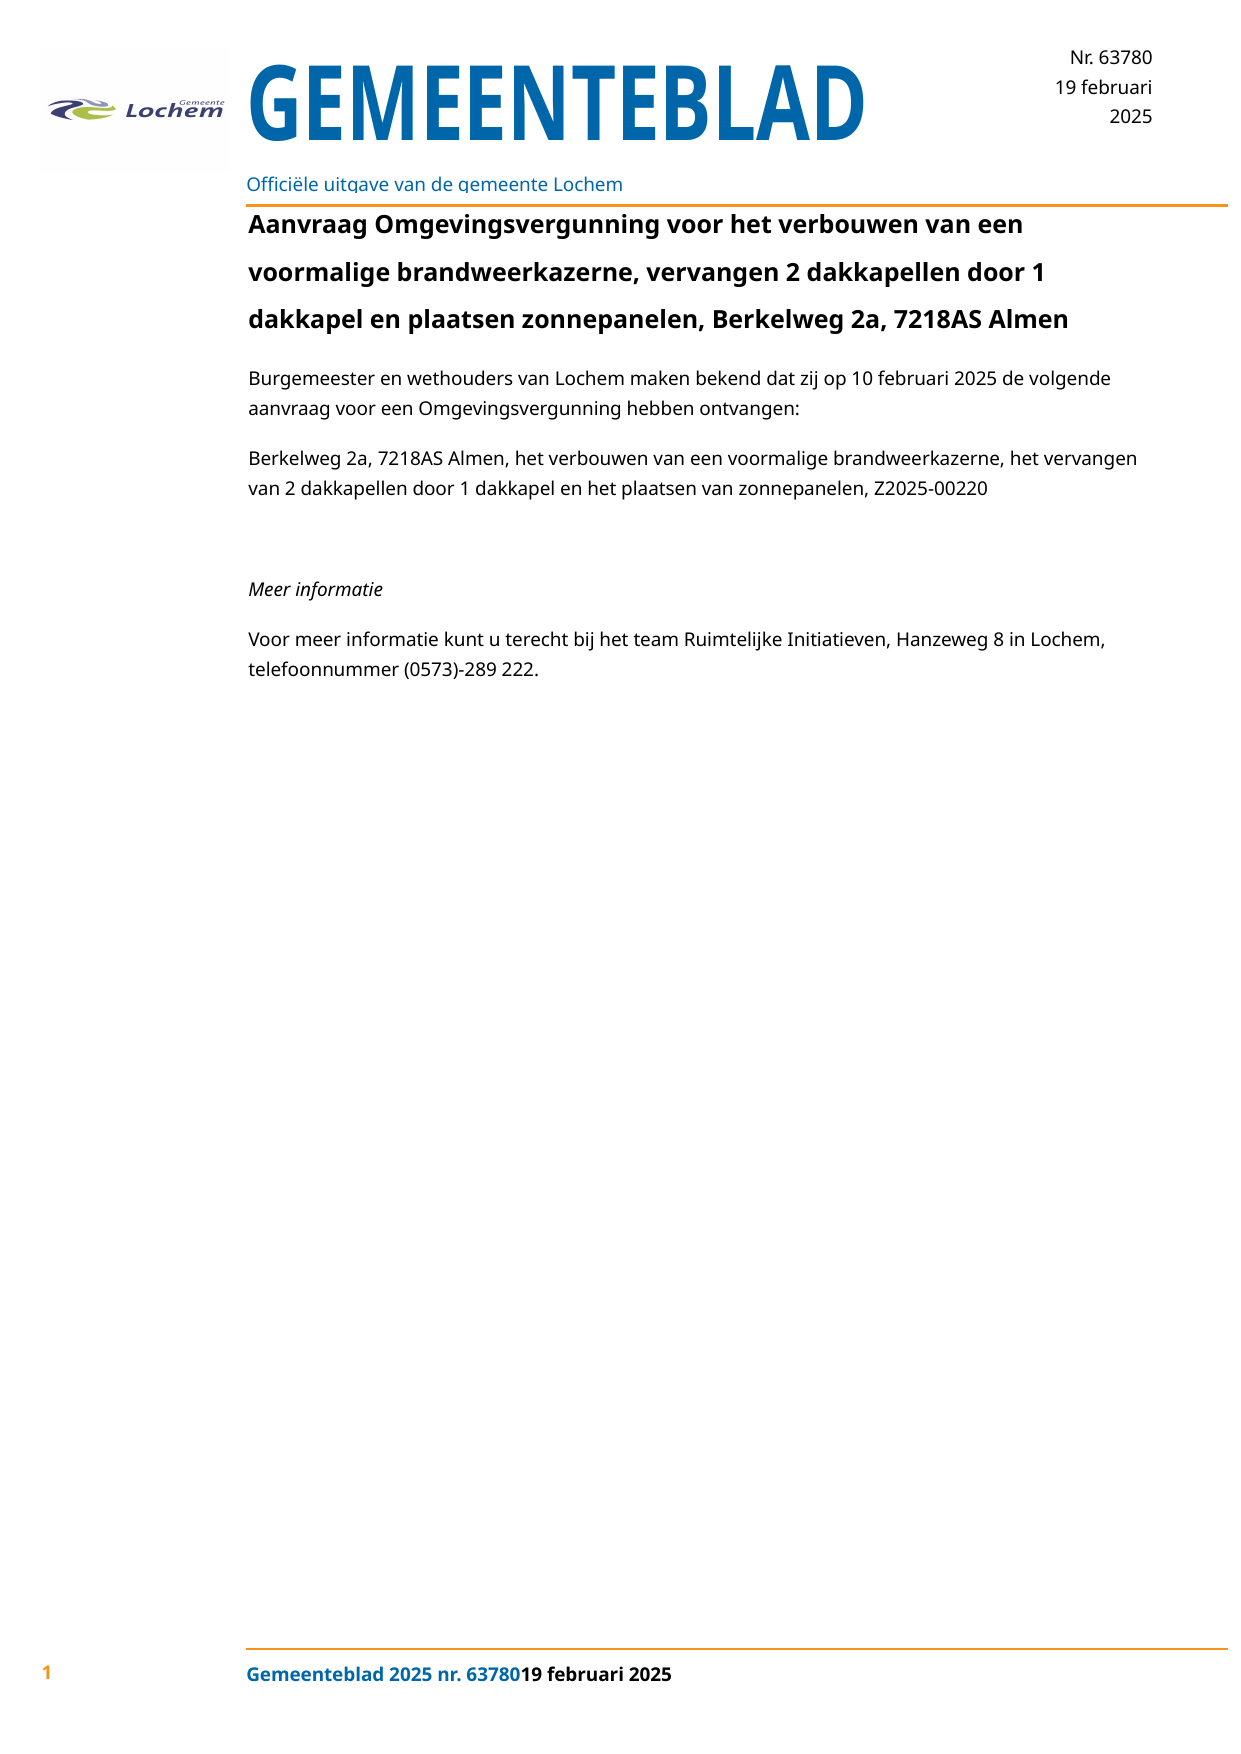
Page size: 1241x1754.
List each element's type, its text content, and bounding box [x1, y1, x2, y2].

text Burgemeester en wethouders van Lochem maken bekend dat zij op 10 februari 2025 de volgende aanvraag voor een Omgevingsvergunning hebben ontvangen: [248, 366, 1152, 421]
picture [41, 47, 231, 172]
text Voor meer informatie kunt u terecht bij het team Ruimtelijke Initiatieven, Hanzeweg 8 in Lochem, telefoonnummer (0573)-289 222. [248, 626, 1152, 682]
text Aanvraag Omgevingsvergunning voor het verbouwen van een voormalige brandweerkazerne, vervangen 2 dakkapellen door 1 dakkapel en plaatsen zonnepanelen, Berkelweg 2a, 7218AS Almen [248, 207, 1152, 336]
text Meer informatie [248, 576, 1152, 602]
text Berkelweg 2a, 7218AS Almen, het verbouwen van een voormalige brandweerkazerne, het vervangen van 2 dakkapellen door 1 dakkapel en het plaatsen van zonnepanelen, Z2025-00220 [248, 446, 1152, 501]
